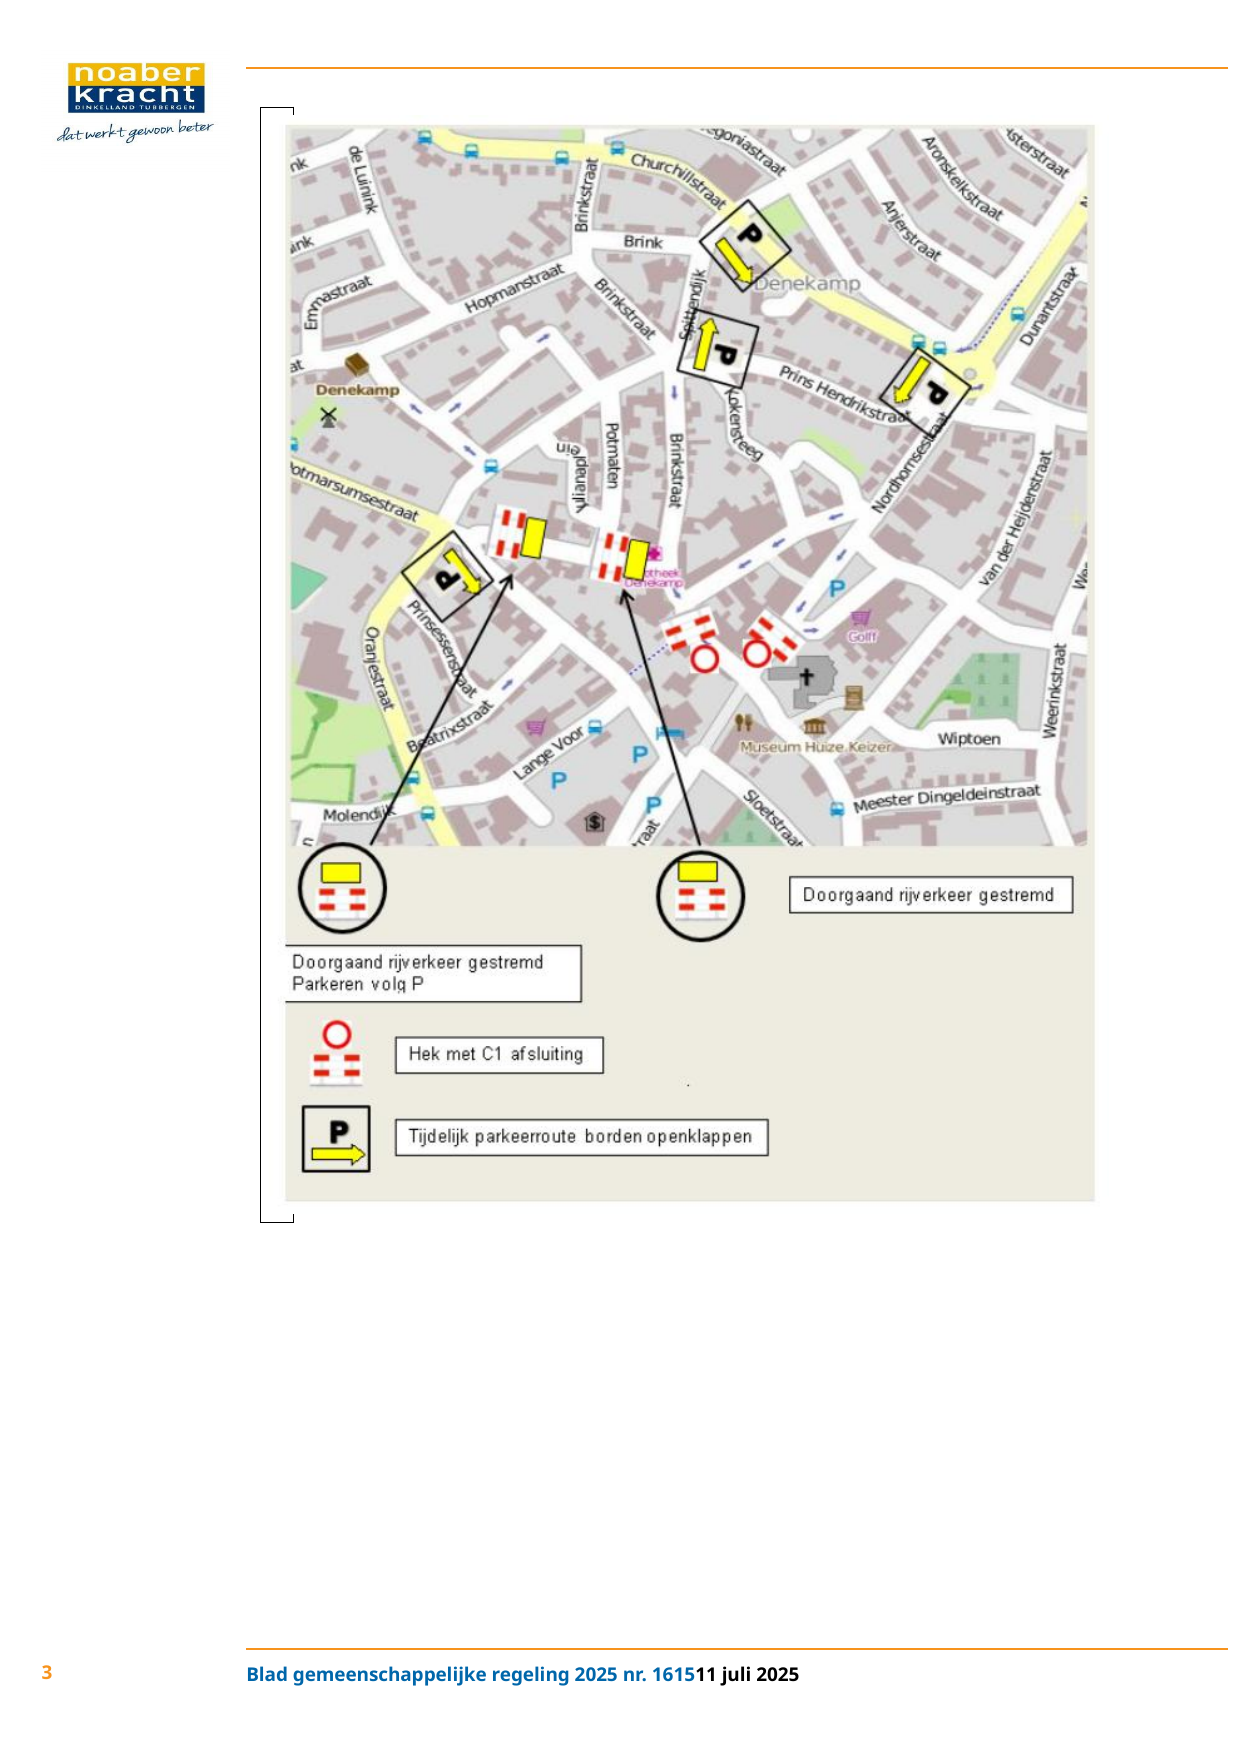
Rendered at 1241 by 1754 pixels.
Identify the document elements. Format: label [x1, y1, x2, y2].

picture [41, 47, 231, 172]
picture [268, 115, 1110, 1214]
